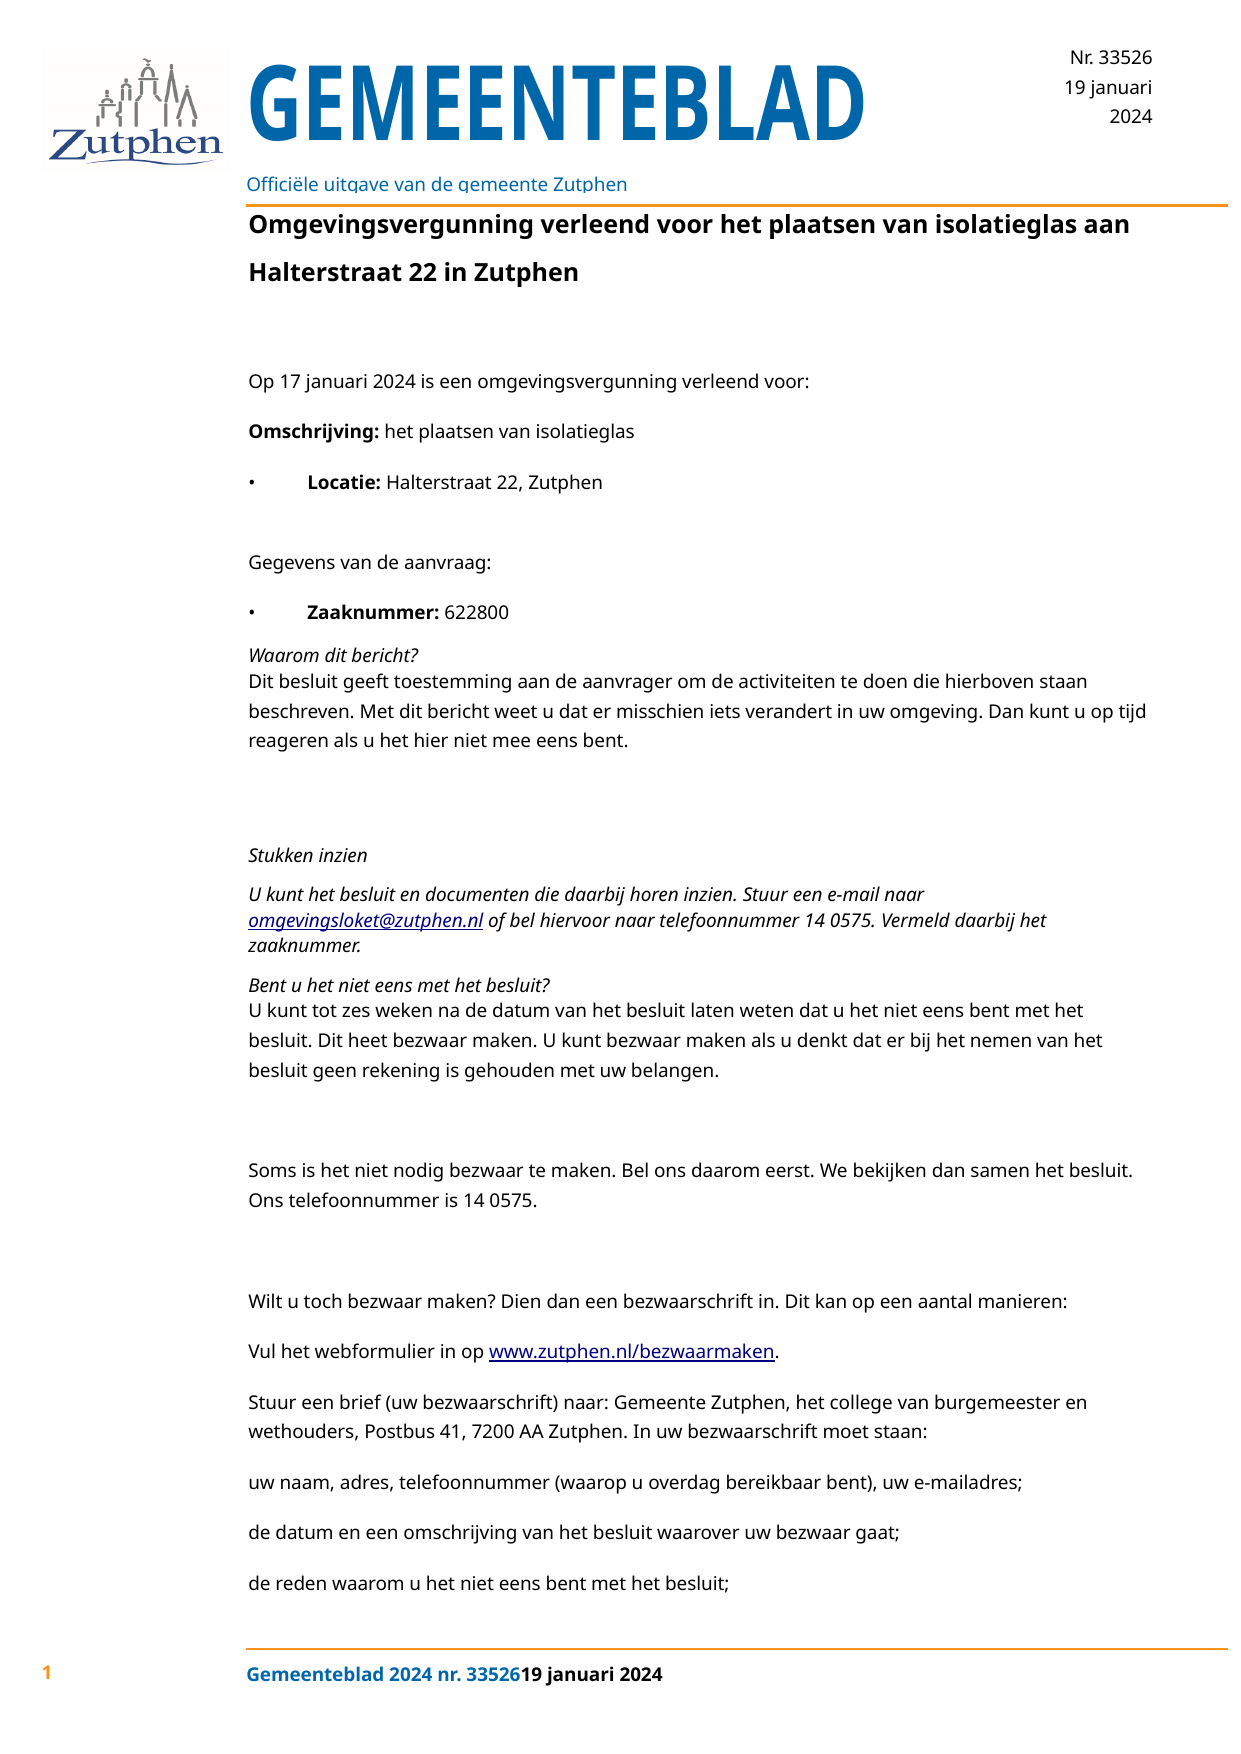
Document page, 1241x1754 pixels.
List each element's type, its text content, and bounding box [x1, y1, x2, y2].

text U kunt het besluit en documenten die daarbij horen inzien. Stuur een e-mail naar omgevingsloket@zutphen.nl of bel hiervoor naar telefoonnummer 14 0575. Vermeld daarbij het zaaknummer. [248, 881, 1152, 958]
list Locatie: Halterstraat 22, Zutphen [248, 469, 1152, 495]
text de datum en een omschrijving van het besluit waarover uw bezwaar gaat; [248, 1519, 1152, 1545]
text Vul het webformulier in op www.zutphen.nl/bezwaarmaken. [248, 1338, 1152, 1364]
text Op 17 januari 2024 is een omgevingsvergunning verleend voor: [248, 368, 1152, 394]
list Zaaknummer: 622800 [248, 599, 1152, 625]
text Soms is het niet nodig bezwaar te maken. Bel ons daarom eerst. We bekijken dan samen het besluit. Ons telefoonnummer is 14 0575. [248, 1158, 1152, 1213]
text Omschrijving: het plaatsen van isolatieglas [248, 419, 1152, 444]
text Waarom dit bericht? [248, 643, 1152, 668]
text Gegevens van de aanvraag: [248, 549, 1152, 575]
text Dit besluit geeft toestemming aan de aanvrager om de activiteiten te doen die hierboven staan beschreven. Met dit bericht weet u dat er misschien iets verandert in uw omgeving. Dan kunt u op tijd reageren als u het hier niet mee eens bent. [248, 668, 1152, 753]
text uw naam, adres, telefoonnummer (waarop u overdag bereikbaar bent), uw e-mailadres; [248, 1469, 1152, 1495]
text Stukken inzien [248, 842, 1152, 868]
text Stuur een brief (uw bezwaarschrift) naar: Gemeente Zutphen, het college van burgemeester en wethouders, Postbus 41, 7200 AA Zutphen. In uw bezwaarschrift moet staan: [248, 1389, 1152, 1444]
text U kunt tot zes weken na de datum van het besluit laten weten dat u het niet eens bent met het besluit. Dit heet bezwaar maken. U kunt bezwaar maken als u denkt dat er bij het nemen van het besluit geen rekening is gehouden met uw belangen. [248, 998, 1152, 1083]
picture [41, 47, 231, 172]
text de reden waarom u het niet eens bent met het besluit; [248, 1570, 1152, 1596]
text Omgevingsvergunning verleend voor het plaatsen van isolatieglas aan Halterstraat 22 in Zutphen [248, 207, 1152, 288]
text Wilt u toch bezwaar maken? Dien dan een bezwaarschrift in. Dit kan op een aantal manieren: [248, 1288, 1152, 1314]
text Bent u het niet eens met het besluit? [248, 972, 1152, 998]
